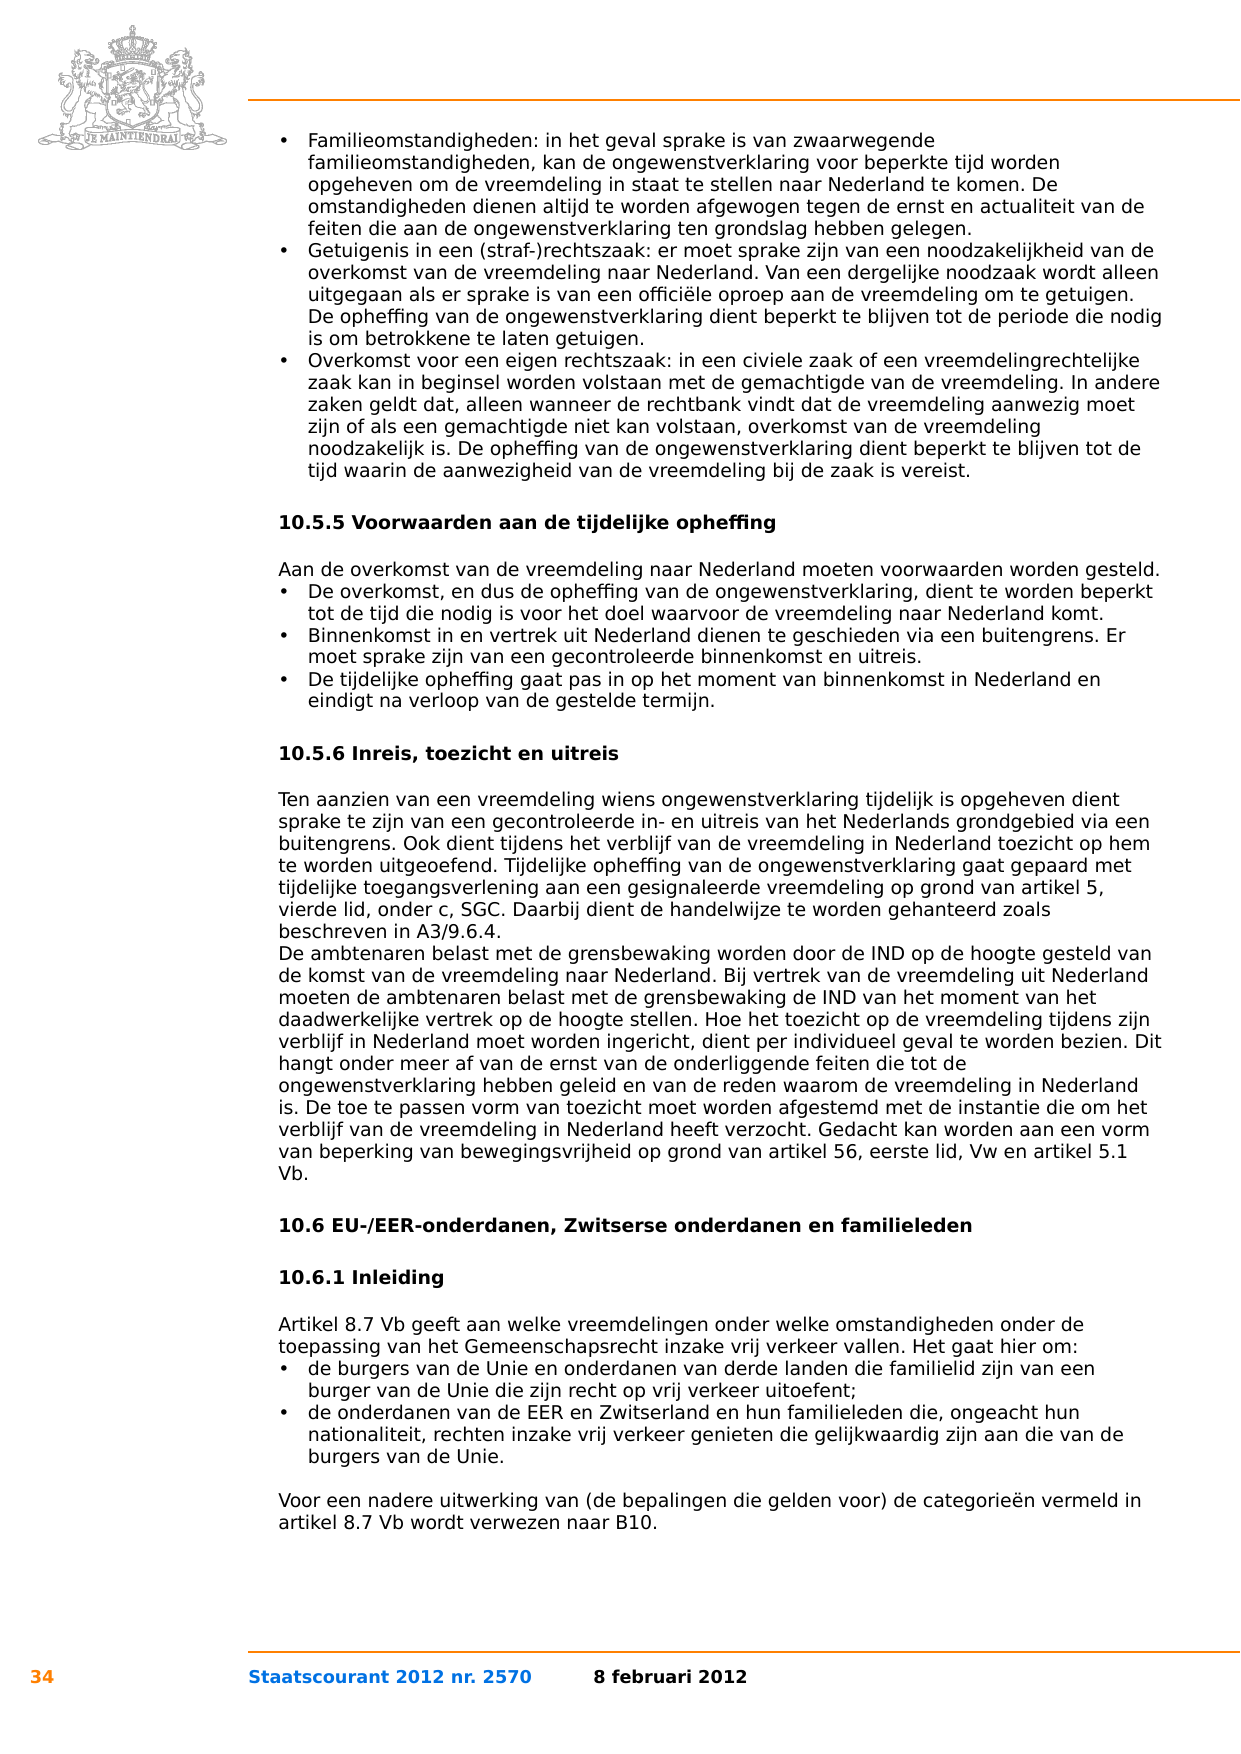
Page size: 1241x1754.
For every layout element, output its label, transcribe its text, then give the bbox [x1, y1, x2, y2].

text • Overkomst voor een eigen rechtszaak: in een civiele zaak of een vreemdelingrechtelijke zaak kan in beginsel worden volstaan met de gemachtigde van de vreemdeling. In andere zaken geldt dat, alleen wanneer de rechtbank vindt dat de vreemdeling aanwezig moet zijn of als een gemachtigde niet kan volstaan, overkomst van de vreemdeling noodzakelijk is. De opheffing van de ongewenstverklaring dient beperkt te blijven tot de tijd waarin de aanwezigheid van de vreemdeling bij de zaak is vereist. [278, 350, 1163, 482]
text Ten aanzien van een vreemdeling wiens ongewenstverklaring tijdelijk is opgeheven dient sprake te zijn van een gecontroleerde in- en uitreis van het Nederlands grondgebied via een buitengrens. Ook dient tijdens het verblijf van de vreemdeling in Nederland toezicht op hem te worden uitgeoefend. Tijdelijke opheffing van de ongewenstverklaring gaat gepaard met tijdelijke toegangsverlening aan een gesignaleerde vreemdeling op grond van artikel 5, vierde lid, onder c, SGC. Daarbij dient de handelwijze te worden gehanteerd zoals beschreven in A3/9.6.4. [278, 789, 1163, 943]
text • De overkomst, en dus de opheffing van de ongewenstverklaring, dient te worden beperkt tot de tijd die nodig is voor het doel waarvoor de vreemdeling naar Nederland komt. [278, 581, 1163, 624]
text • de onderdanen van de EER en Zwitserland en hun familieleden die, ongeacht hun nationaliteit, rechten inzake vrij verkeer genieten die gelijkwaardig zijn aan die van de burgers van de Unie. [278, 1402, 1163, 1468]
text Voor een nadere uitwerking van (de bepalingen die gelden voor) de categorieën vermeld in artikel 8.7 Vb wordt verwezen naar B10. [278, 1490, 1163, 1534]
text • Binnenkomst in en vertrek uit Nederland dienen te geschieden via een buitengrens. Er moet sprake zijn van een gecontroleerde binnenkomst en uitreis. [278, 624, 1163, 668]
subtitle 10.5.6 Inreis, toezicht en uitreis [278, 742, 1163, 764]
text • de burgers van de Unie en onderdanen van derde landen die familielid zijn van een burger van de Unie die zijn recht op vrij verkeer uitoefent; [278, 1358, 1163, 1402]
text • Getuigenis in een (straf-)rechtszaak: er moet sprake zijn van een noodzakelijkheid van de overkomst van de vreemdeling naar Nederland. Van een dergelijke noodzaak wordt alleen uitgegaan als er sprake is van een officiële oproep aan de vreemdeling om te getuigen. De opheffing van de ongewenstverklaring dient beperkt te blijven tot de periode die nodig is om betrokkene te laten getuigen. [278, 240, 1163, 350]
picture [38, 25, 227, 150]
text • De tijdelijke opheffing gaat pas in op het moment van binnenkomst in Nederland en eindigt na verloop van de gestelde termijn. [278, 668, 1163, 712]
subtitle 10.5.5 Voorwaarden aan de tijdelijke opheffing [278, 512, 1163, 533]
text Artikel 8.7 Vb geeft aan welke vreemdelingen onder welke omstandigheden onder de toepassing van het Gemeenschapsrecht inzake vrij verkeer vallen. Het gaat hier om: [278, 1314, 1163, 1358]
subtitle 10.6.1 Inleiding [278, 1267, 1163, 1289]
text • Familieomstandigheden: in het geval sprake is van zwaarwegende familieomstandigheden, kan de ongewenstverklaring voor beperkte tijd worden opgeheven om de vreemdeling in staat te stellen naar Nederland te komen. De omstandigheden dienen altijd te worden afgewogen tegen de ernst en actualiteit van de feiten die aan de ongewenstverklaring ten grondslag hebben gelegen. [278, 130, 1163, 240]
subtitle 10.6 EU-/EER-onderdanen, Zwitserse onderdanen en familieleden [278, 1215, 1163, 1237]
text De ambtenaren belast met de grensbewaking worden door de IND op de hoogte gesteld van de komst van de vreemdeling naar Nederland. Bij vertrek van de vreemdeling uit Nederland moeten de ambtenaren belast met de grensbewaking de IND van het moment van het daadwerkelijke vertrek op de hoogte stellen. Hoe het toezicht op de vreemdeling tijdens zijn verblijf in Nederland moet worden ingericht, dient per individueel geval te worden bezien. Dit hangt onder meer af van de ernst van de onderliggende feiten die tot de ongewenstverklaring hebben geleid en van de reden waarom de vreemdeling in Nederland is. De toe te passen vorm van toezicht moet worden afgestemd met de instantie die om het verblijf van de vreemdeling in Nederland heeft verzocht. Gedacht kan worden aan een vorm van beperking van bewegingsvrijheid op grond van artikel 56, eerste lid, Vw en artikel 5.1 Vb. [278, 943, 1163, 1185]
text Aan de overkomst van de vreemdeling naar Nederland moeten voorwaarden worden gesteld. [278, 558, 1163, 581]
